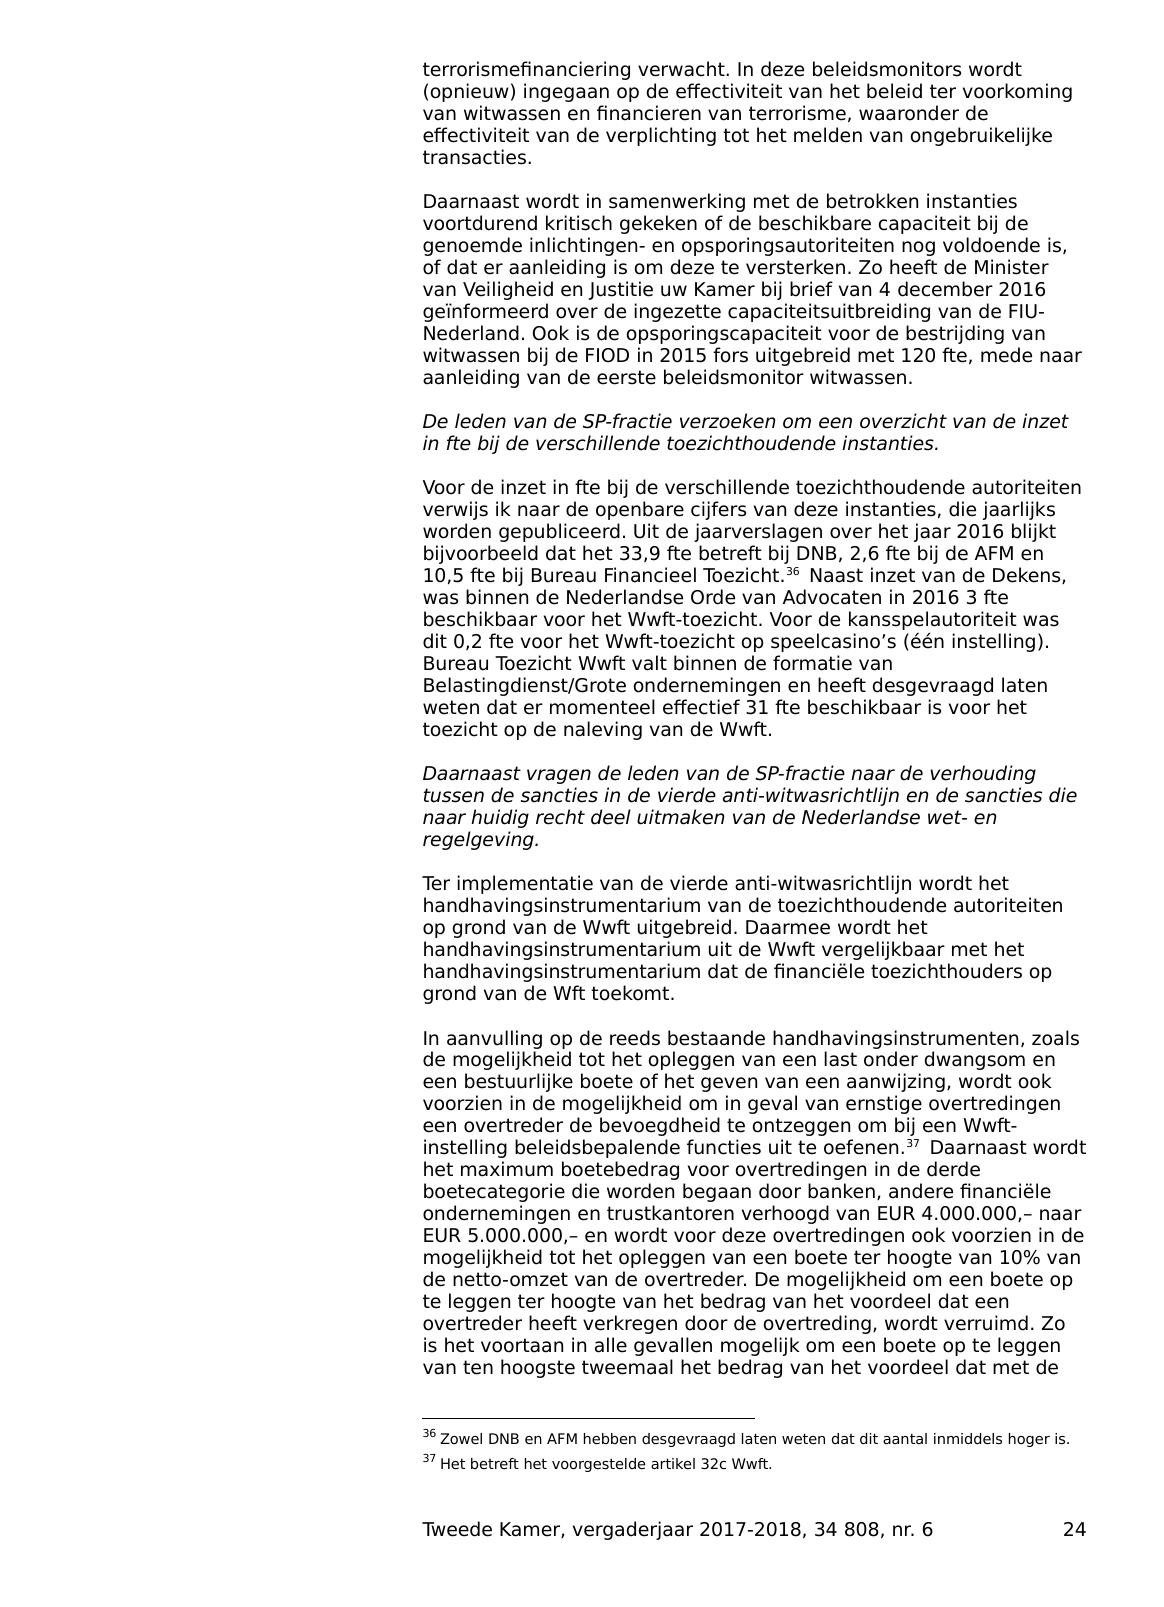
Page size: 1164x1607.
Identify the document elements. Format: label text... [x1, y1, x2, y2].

text De leden van de SP-fractie verzoeken om een overzicht van de inzet in fte bij de verschillende toezichthoudende instanties. [422, 411, 1087, 455]
text Zowel DNB en AFM hebben desgevraagd laten weten dat dit aantal inmiddels hoger is. [422, 1427, 1087, 1449]
text Voor de inzet in fte bij de verschillende toezichthoudende autoriteiten verwijs ik naar de openbare cijfers van deze instanties, die jaarlijks worden gepubliceerd. Uit de jaarverslagen over het jaar 2016 blijkt bijvoorbeeld dat het 33,9 fte betreft bij DNB, 2,6 fte bij de AFM en 10,5 fte bij Bureau Financieel Toezicht. Naast inzet van de Dekens, was binnen de Nederlandse Orde van Advocaten in 2016 3 fte beschikbaar voor het Wwft-toezicht. Voor de kansspelautoriteit was dit 0,2 fte voor het Wwft-toezicht op speelcasino’s (één instelling). Bureau Toezicht Wwft valt binnen de formatie van Belastingdienst/Grote ondernemingen en heeft desgevraagd laten weten dat er momenteel effectief 31 fte beschikbaar is voor het toezicht op de naleving van de Wwft. [422, 477, 1087, 741]
text Het betreft het voorgestelde artikel 32c Wwft. [422, 1452, 1087, 1474]
text In aanvulling op de reeds bestaande handhavingsinstrumenten, zoals de mogelijkheid tot het opleggen van een last onder dwangsom en een bestuurlijke boete of het geven van een aanwijzing, wordt ook voorzien in de mogelijkheid om in geval van ernstige overtredingen een overtreder de bevoegdheid te ontzeggen om bij een Wwft-instelling beleidsbepalende functies uit te oefenen. Daarnaast wordt het maximum boetebedrag voor overtredingen in de derde boetecategorie die worden begaan door banken, andere financiële ondernemingen en trustkantoren verhoogd van EUR 4.000.000,– naar EUR 5.000.000,– en wordt voor deze overtredingen ook voorzien in de mogelijkheid tot het opleggen van een boete ter hoogte van 10% van de netto-omzet van de overtreder. De mogelijkheid om een boete op te leggen ter hoogte van het bedrag van het voordeel dat een overtreder heeft verkregen door de overtreding, wordt verruimd. Zo is het voortaan in alle gevallen mogelijk om een boete op te leggen van ten hoogste tweemaal het bedrag van het voordeel dat met de [422, 1027, 1087, 1379]
text Daarnaast vragen de leden van de SP-fractie naar de verhouding tussen de sancties in de vierde anti-witwasrichtlijn en de sancties die naar huidig recht deel uitmaken van de Nederlandse wet- en regelgeving. [422, 763, 1087, 851]
text Daarnaast wordt in samenwerking met de betrokken instanties voortdurend kritisch gekeken of de beschikbare capaciteit bij de genoemde inlichtingen- en opsporingsautoriteiten nog voldoende is, of dat er aanleiding is om deze te versterken. Zo heeft de Minister van Veiligheid en Justitie uw Kamer bij brief van 4 december 2016 geïnformeerd over de ingezette capaciteitsuitbreiding van de FIU-Nederland. Ook is de opsporingscapaciteit voor de bestrijding van witwassen bij de FIOD in 2015 fors uitgebreid met 120 fte, mede naar aanleiding van de eerste beleidsmonitor witwassen. [422, 191, 1087, 389]
text terrorismefinanciering verwacht. In deze beleidsmonitors wordt (opnieuw) ingegaan op de effectiviteit van het beleid ter voorkoming van witwassen en financieren van terrorisme, waaronder de effectiviteit van de verplichting tot het melden van ongebruikelijke transacties. [422, 59, 1087, 169]
text Ter implementatie van de vierde anti-witwasrichtlijn wordt het handhavingsinstrumentarium van de toezichthoudende autoriteiten op grond van de Wwft uitgebreid. Daarmee wordt het handhavingsinstrumentarium uit de Wwft vergelijkbaar met het handhavingsinstrumentarium dat de financiële toezichthouders op grond van de Wft toekomt. [422, 873, 1087, 1005]
